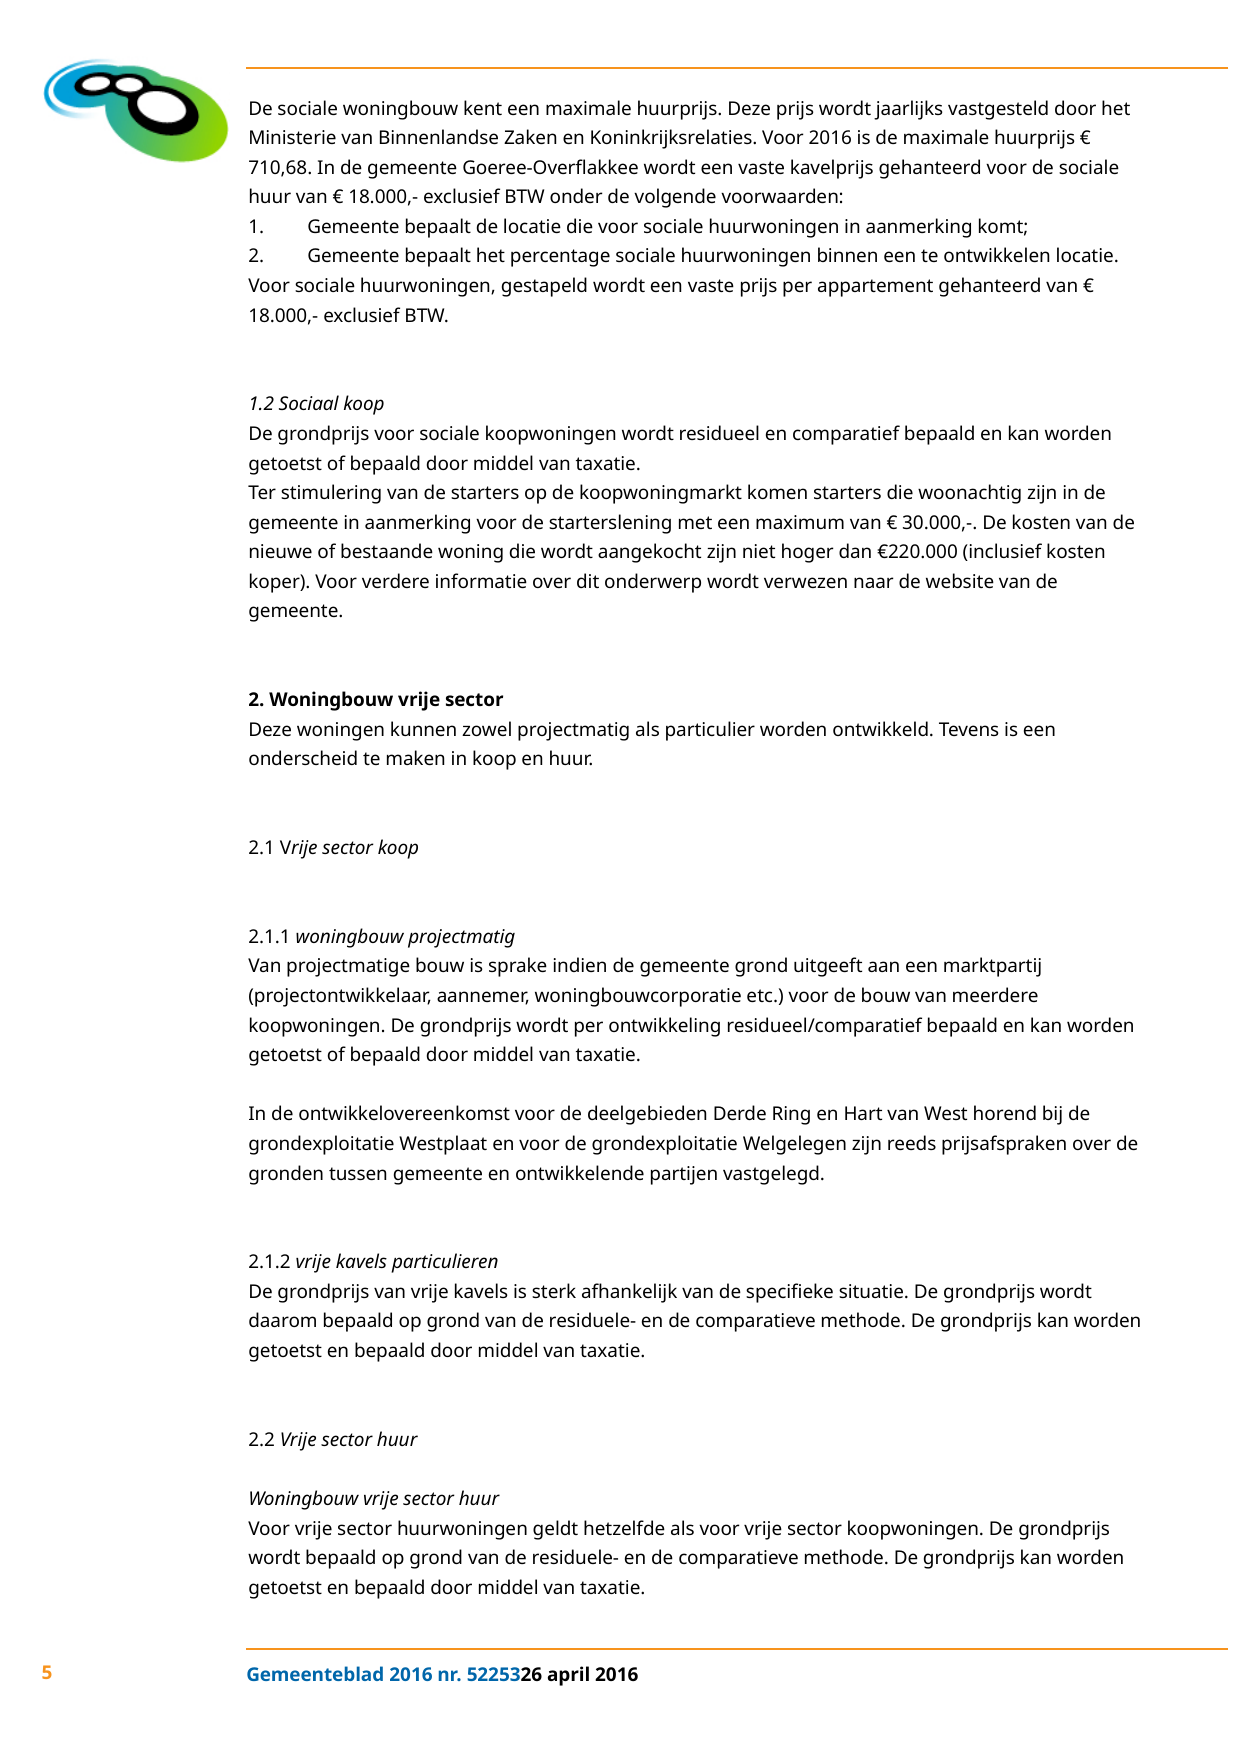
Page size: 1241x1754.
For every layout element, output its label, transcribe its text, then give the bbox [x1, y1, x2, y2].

text Woningbouw vrije sector huur [248, 1485, 1152, 1511]
text Voor vrije sector huurwoningen geldt hetzelfde als voor vrije sector koopwoningen. De grondprijs wordt bepaald op grond van de residuele- en de comparatieve methode. De grondprijs kan worden getoetst en bepaald door middel van taxatie. [248, 1515, 1152, 1600]
text De grondprijs voor sociale koopwoningen wordt residueel en comparatief bepaald en kan worden getoetst of bepaald door middel van taxatie. [248, 420, 1152, 476]
text Voor sociale huurwoningen, gestapeld wordt een vaste prijs per appartement gehanteerd van € 18.000,- exclusief BTW. [248, 272, 1152, 328]
text 2.1.1 woningbouw projectmatig [248, 923, 1152, 949]
list Gemeente bepaalt het percentage sociale huurwoningen binnen een te ontwikkelen locatie. [248, 243, 1152, 268]
text 2.1 Vrije sector koop [248, 834, 1152, 860]
picture [41, 47, 231, 172]
text De grondprijs van vrije kavels is sterk afhankelijk van de specifieke situatie. De grondprijs wordt daarom bepaald op grond van de residuele- en de comparatieve methode. De grondprijs kan worden getoetst en bepaald door middel van taxatie. [248, 1278, 1152, 1363]
text De sociale woningbouw kent een maximale huurprijs. Deze prijs wordt jaarlijks vastgesteld door het Ministerie van Binnenlandse Zaken en Koninkrijksrelaties. Voor 2016 is de maximale huurprijs € 710,68. In de gemeente Goeree-Overflakkee wordt een vaste kavelprijs gehanteerd voor de sociale huur van € 18.000,- exclusief BTW onder de volgende voorwaarden: [248, 95, 1152, 209]
text Deze woningen kunnen zowel projectmatig als particulier worden ontwikkeld. Tevens is een onderscheid te maken in koop en huur. [248, 716, 1152, 771]
text 2.1.2 vrije kavels particulieren [248, 1248, 1152, 1274]
text Van projectmatige bouw is sprake indien de gemeente grond uitgeeft aan een marktpartij (projectontwikkelaar, aannemer, woningbouwcorporatie etc.) voor de bouw van meerdere koopwoningen. De grondprijs wordt per ontwikkeling residueel/comparatief bepaald en kan worden getoetst of bepaald door middel van taxatie. [248, 953, 1152, 1067]
list Gemeente bepaalt de locatie die voor sociale huurwoningen in aanmerking komt; [248, 213, 1152, 239]
text 2. Woningbouw vrije sector [248, 686, 1152, 712]
text 1.2 Sociaal koop [248, 391, 1152, 416]
text Ter stimulering van de starters op de koopwoningmarkt komen starters die woonachtig zijn in de gemeente in aanmerking voor de starterslening met een maximum van € 30.000,-. De kosten van de nieuwe of bestaande woning die wordt aangekocht zijn niet hoger dan €220.000 (inclusief kosten koper). Voor verdere informatie over dit onderwerp wordt verwezen naar de website van de gemeente. [248, 479, 1152, 623]
text In de ontwikkelovereenkomst voor de deelgebieden Derde Ring en Hart van West horend bij de grondexploitatie Westplaat en voor de grondexploitatie Welgelegen zijn reeds prijsafspraken over de gronden tussen gemeente en ontwikkelende partijen vastgelegd. [248, 1101, 1152, 1186]
text 2.2 Vrije sector huur [248, 1426, 1152, 1452]
